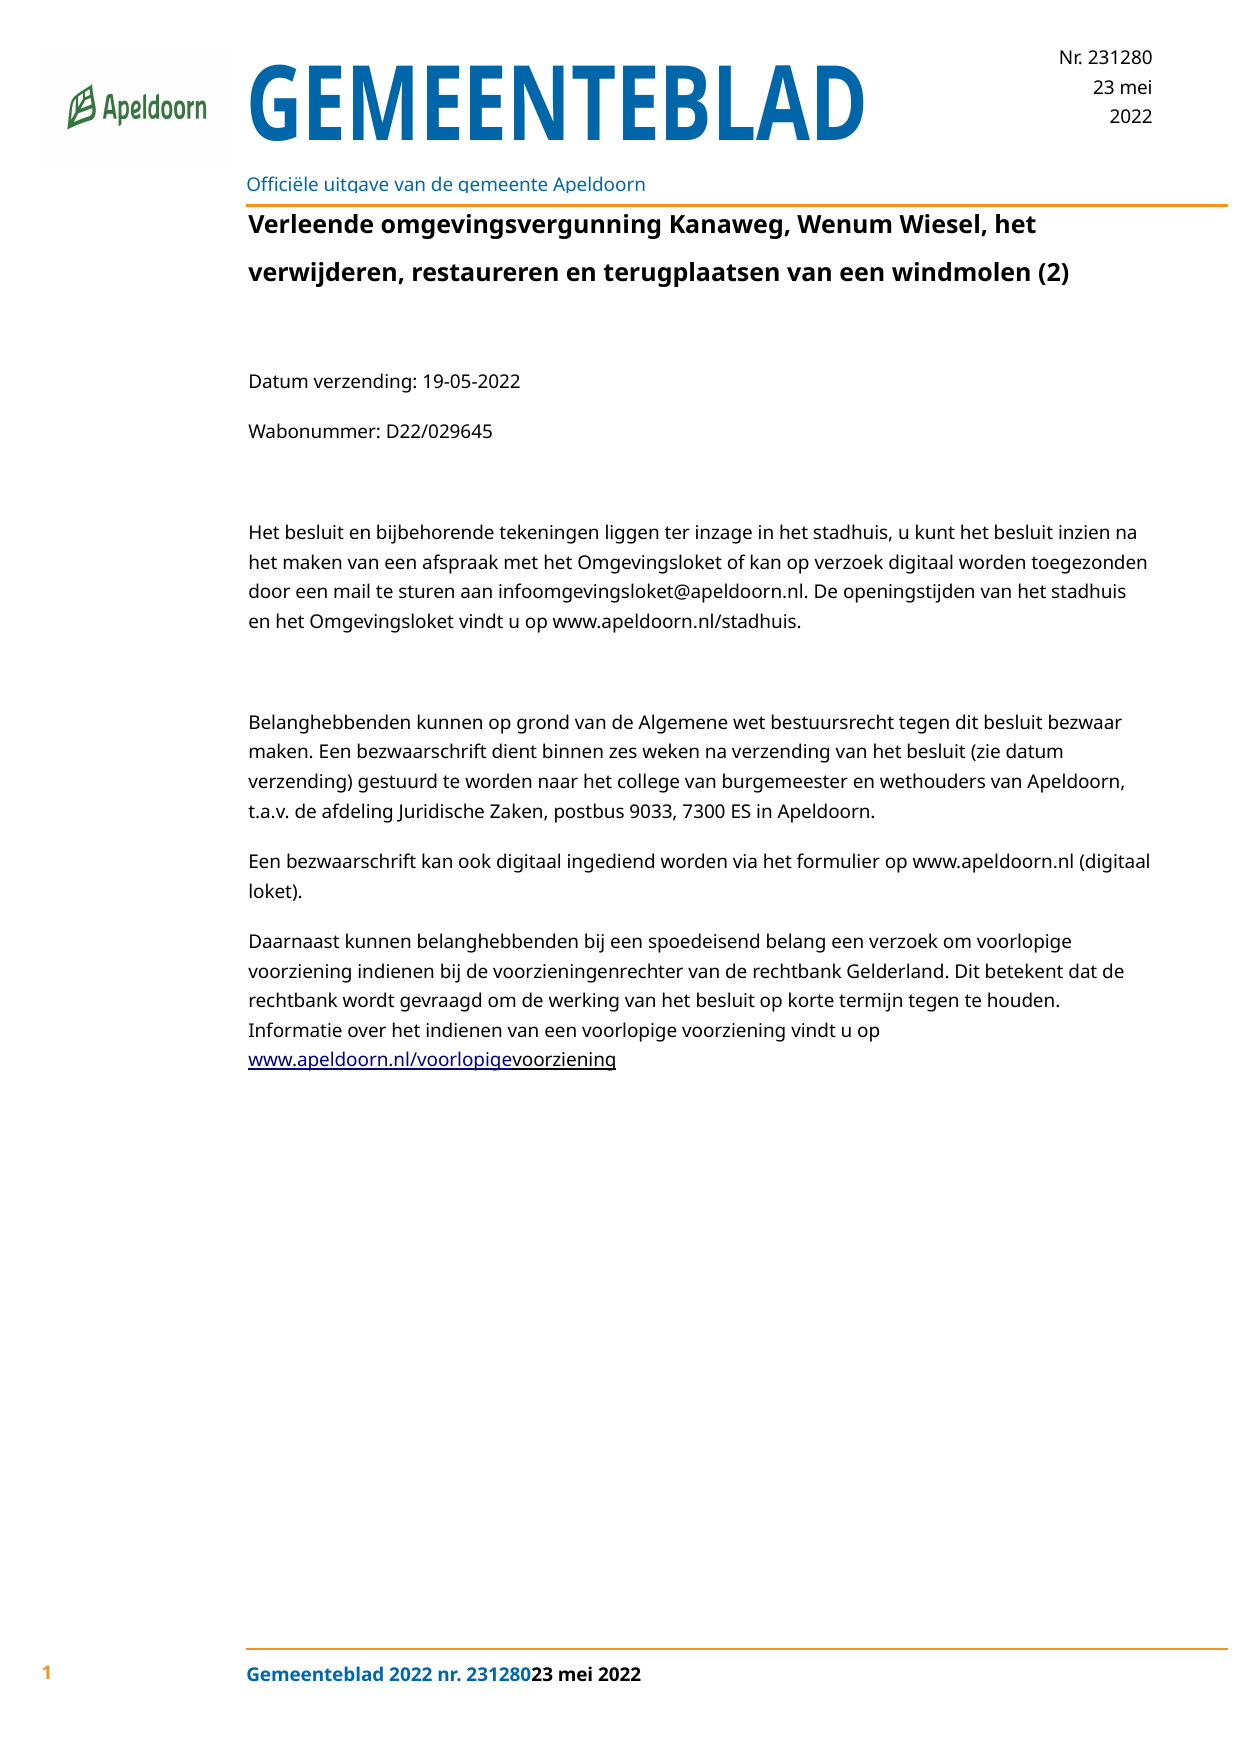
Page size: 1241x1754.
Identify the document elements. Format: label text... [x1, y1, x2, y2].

text Het besluit en bijbehorende tekeningen liggen ter inzage in het stadhuis, u kunt het besluit inzien na het maken van een afspraak met het Omgevingsloket of kan op verzoek digitaal worden toegezonden door een mail te sturen aan infoomgevingsloket@apeldoorn.nl. De openingstijden van het stadhuis en het Omgevingsloket vindt u op www.apeldoorn.nl/stadhuis. [248, 519, 1152, 634]
text Wabonummer: D22/029645 [248, 419, 1152, 444]
text Datum verzending: 19-05-2022 [248, 368, 1152, 394]
picture [41, 47, 231, 172]
text Een bezwaarschrift kan ook digitaal ingediend worden via het formulier op www.apeldoorn.nl (digitaal loket). [248, 848, 1152, 904]
text Verleende omgevingsvergunning Kanaweg, Wenum Wiesel, het verwijderen, restaureren en terugplaatsen van een windmolen (2) [248, 207, 1152, 288]
text Belanghebbenden kunnen op grond van de Algemene wet bestuursrecht tegen dit besluit bezwaar maken. Een bezwaarschrift dient binnen zes weken na verzending van het besluit (zie datum verzending) gestuurd te worden naar het college van burgemeester en wethouders van Apeldoorn, t.a.v. de afdeling Juridische Zaken, postbus 9033, 7300 ES in Apeldoorn. [248, 709, 1152, 824]
text Daarnaast kunnen belanghebbenden bij een spoedeisend belang een verzoek om voorlopige voorziening indienen bij de voorzieningenrechter van de rechtbank Gelderland. Dit betekent dat de rechtbank wordt gevraagd om de werking van het besluit op korte termijn tegen te houden. Informatie over het indienen van een voorlopige voorziening vindt u op www.apeldoorn.nl/voorlopigevoorziening [248, 928, 1152, 1072]
